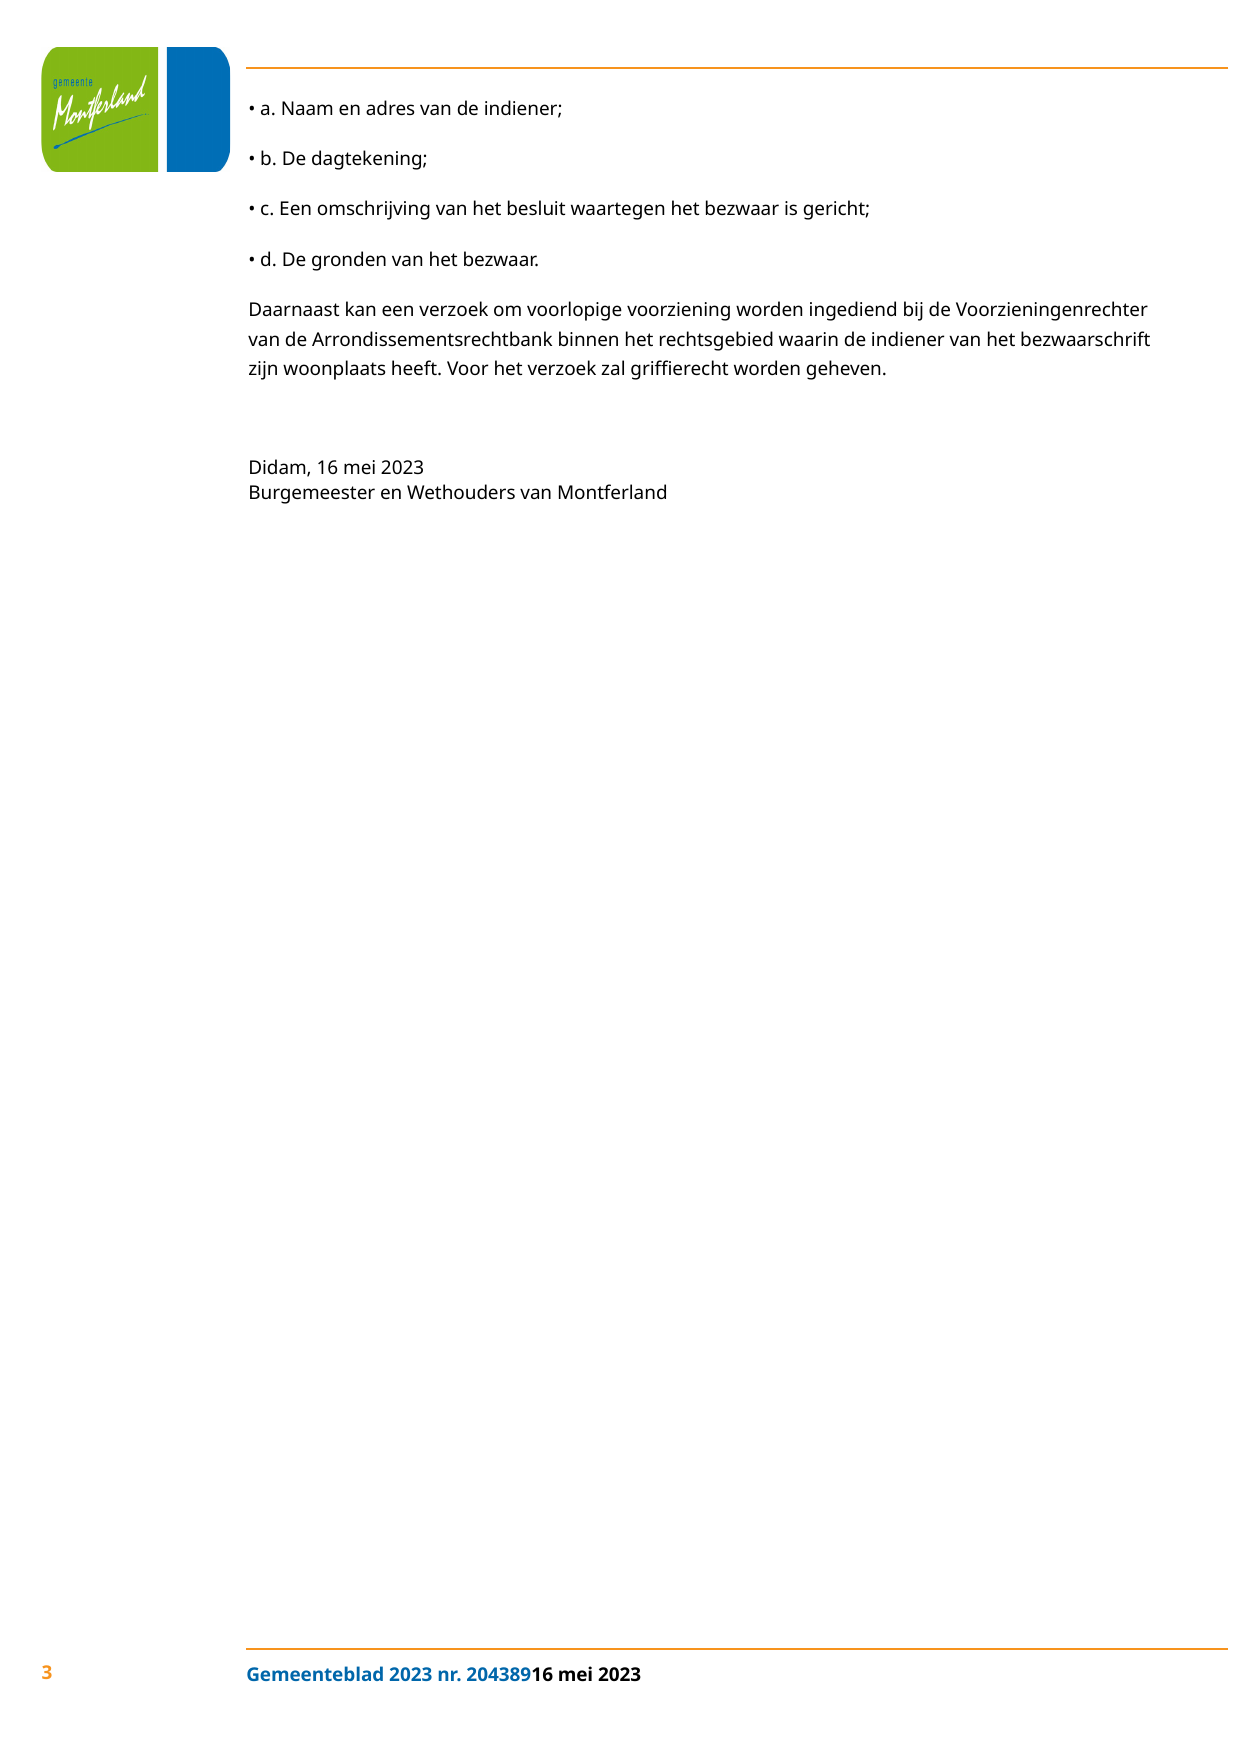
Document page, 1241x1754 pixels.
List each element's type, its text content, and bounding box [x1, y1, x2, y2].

text Didam, 16 mei 2023 [248, 454, 1152, 479]
text Burgemeester en Wethouders van Montferland [248, 479, 1152, 505]
picture [41, 47, 231, 172]
text • b. De dagtekening; [248, 145, 1152, 171]
text • d. De gronden van het bezwaar. [248, 246, 1152, 272]
text • c. Een omschrijving van het besluit waartegen het bezwaar is gericht; [248, 196, 1152, 221]
text • a. Naam en adres van de indiener; [248, 95, 1152, 121]
text Daarnaast kan een verzoek om voorlopige voorziening worden ingediend bij de Voorzieningenrechter van de Arrondissementsrechtbank binnen het rechtsgebied waarin de indiener van het bezwaarschrift zijn woonplaats heeft. Voor het verzoek zal griffierecht worden geheven. [248, 296, 1152, 381]
